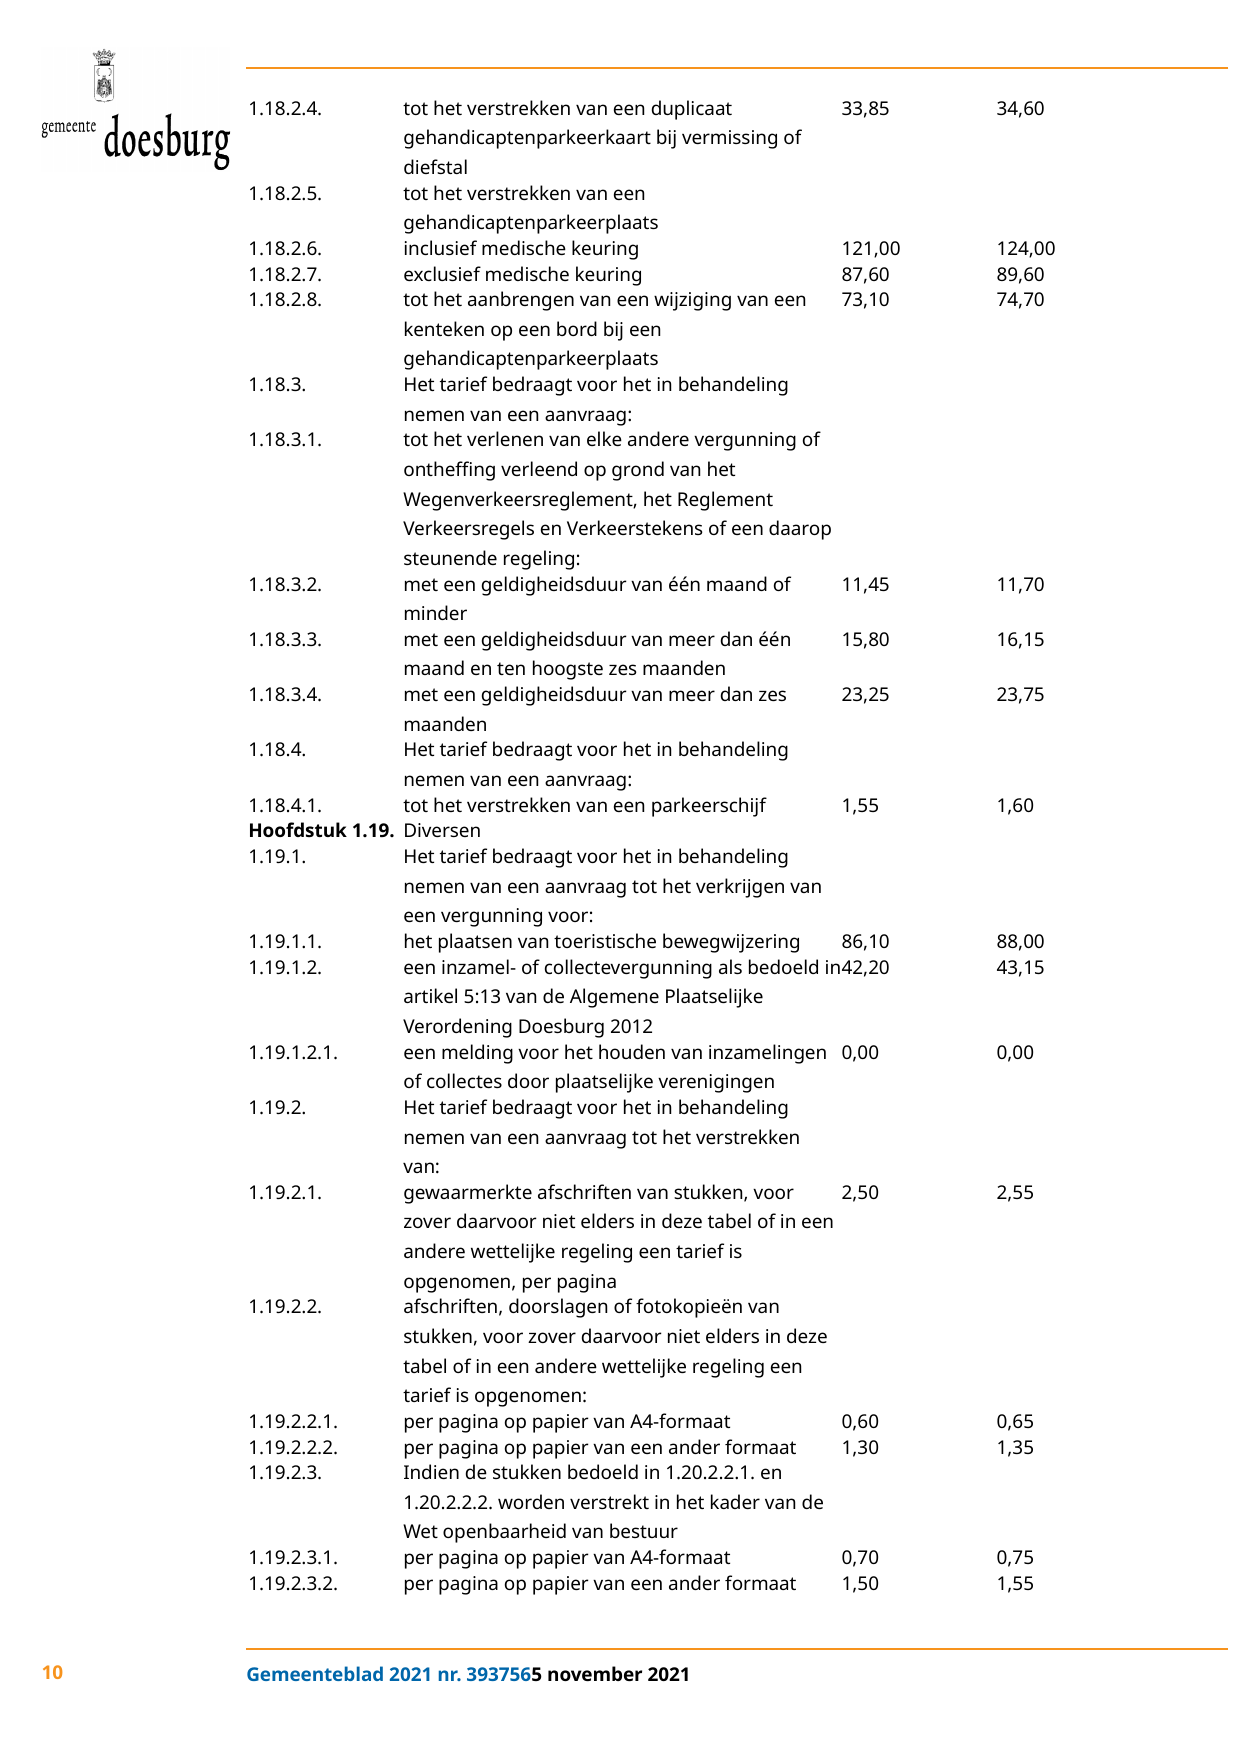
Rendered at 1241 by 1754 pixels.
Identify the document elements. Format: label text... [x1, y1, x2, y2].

table_cell 1.18.3.1. [248, 427, 403, 571]
table_cell [841, 427, 996, 571]
table_cell het plaatsen van toeristische bewegwijzering [403, 928, 841, 954]
table_cell inclusief medische keuring [403, 235, 841, 261]
table_cell 1.18.4. [248, 737, 403, 792]
table_cell 34,60 [996, 95, 1152, 180]
table_cell 1,30 [841, 1434, 996, 1459]
table_cell 0,65 [996, 1408, 1152, 1434]
table_cell 1.18.2.7. [248, 261, 403, 286]
table_cell 0,70 [841, 1545, 996, 1570]
table_cell [841, 1460, 996, 1544]
table_cell [841, 844, 996, 928]
table_cell [996, 180, 1152, 235]
table_cell 88,00 [996, 928, 1152, 954]
table_cell 1.19.2.3.2. [248, 1570, 403, 1596]
table_cell 1,60 [996, 792, 1152, 818]
table_cell 1.18.3.4. [248, 681, 403, 737]
table_cell 121,00 [841, 235, 996, 261]
table_cell [996, 1094, 1152, 1179]
table_cell 2,55 [996, 1179, 1152, 1294]
table_cell Het tarief bedraagt voor het in behandeling nemen van een aanvraag tot het verstrekken van: [403, 1094, 841, 1179]
table_cell 1,50 [841, 1570, 996, 1596]
table_cell tot het verlenen van elke andere vergunning of ontheffing verleend op grond van het Wegenverkeersreglement, het Reglement Verkeersregels en Verkeerstekens of een daarop steunende regeling: [403, 427, 841, 571]
table_cell 1,55 [841, 792, 996, 818]
table_cell [841, 1294, 996, 1408]
table_cell [841, 1094, 996, 1179]
table_cell Het tarief bedraagt voor het in behandeling nemen van een aanvraag: [403, 371, 841, 427]
table_cell [841, 371, 996, 427]
table_cell 1.19.2.2.2. [248, 1434, 403, 1459]
table_cell 43,15 [996, 954, 1152, 1039]
table_cell Het tarief bedraagt voor het in behandeling nemen van een aanvraag: [403, 737, 841, 792]
table_cell [996, 737, 1152, 792]
table_cell 86,10 [841, 928, 996, 954]
table_cell 1,55 [996, 1570, 1152, 1596]
table_cell Diversen [403, 818, 841, 843]
table_cell 1.18.2.5. [248, 180, 403, 235]
table_cell met een geldigheidsduur van één maand of minder [403, 571, 841, 626]
table_cell 1.19.2.3. [248, 1460, 403, 1544]
table_cell Het tarief bedraagt voor het in behandeling nemen van een aanvraag tot het verkrijgen van een vergunning voor: [403, 844, 841, 928]
table_cell 87,60 [841, 261, 996, 286]
table_cell 89,60 [996, 261, 1152, 286]
table_cell gewaarmerkte afschriften van stukken, voor zover daarvoor niet elders in deze tabel of in een andere wettelijke regeling een tarief is opgenomen, per pagina [403, 1179, 841, 1294]
table_cell 1.19.1.1. [248, 928, 403, 954]
table_cell [841, 180, 996, 235]
table_cell 1,35 [996, 1434, 1152, 1459]
table_cell 0,60 [841, 1408, 996, 1434]
table_cell [996, 371, 1152, 427]
table_cell [996, 1294, 1152, 1408]
table_cell tot het aanbrengen van een wijziging van een kenteken op een bord bij een gehandicaptenparkeerplaats [403, 286, 841, 371]
table_cell [841, 737, 996, 792]
table_cell 74,70 [996, 286, 1152, 371]
table_cell [996, 427, 1152, 571]
table_cell 0,75 [996, 1545, 1152, 1570]
table_cell 1.19.2.2. [248, 1294, 403, 1408]
table_cell [996, 818, 1152, 843]
table_cell 124,00 [996, 235, 1152, 261]
table_cell 1.18.2.6. [248, 235, 403, 261]
table_cell tot het verstrekken van een gehandicaptenparkeerplaats [403, 180, 841, 235]
table_cell Hoofdstuk 1.19. [248, 818, 403, 843]
table_cell [996, 844, 1152, 928]
table_cell 1.19.1. [248, 844, 403, 928]
table_cell per pagina op papier van een ander formaat [403, 1434, 841, 1459]
table_cell 42,20 [841, 954, 996, 1039]
table_cell met een geldigheidsduur van meer dan zes maanden [403, 681, 841, 737]
table_cell exclusief medische keuring [403, 261, 841, 286]
table_cell Indien de stukken bedoeld in 1.20.2.2.1. en 1.20.2.2.2. worden verstrekt in het kader van de Wet openbaarheid van bestuur [403, 1460, 841, 1544]
table_cell 0,00 [841, 1039, 996, 1094]
table_cell 1.19.2.3.1. [248, 1545, 403, 1570]
table_cell 11,45 [841, 571, 996, 626]
table_cell 2,50 [841, 1179, 996, 1294]
table_cell 11,70 [996, 571, 1152, 626]
table_cell 1.18.2.8. [248, 286, 403, 371]
table_cell 16,15 [996, 626, 1152, 681]
table_cell 23,75 [996, 681, 1152, 737]
table_cell 1.18.2.4. [248, 95, 403, 180]
table_cell 1.18.3.3. [248, 626, 403, 681]
table_cell 15,80 [841, 626, 996, 681]
table_cell tot het verstrekken van een duplicaat gehandicaptenparkeerkaart bij vermissing of diefstal [403, 95, 841, 180]
table_cell een inzamel- of collectevergunning als bedoeld in artikel 5:13 van de Algemene Plaatselijke Verordening Doesburg 2012 [403, 954, 841, 1039]
table_cell [841, 818, 996, 843]
table_cell 1.18.3. [248, 371, 403, 427]
table_cell tot het verstrekken van een parkeerschijf [403, 792, 841, 818]
table_cell 1.18.3.2. [248, 571, 403, 626]
table_cell [996, 1460, 1152, 1544]
table_cell afschriften, doorslagen of fotokopieën van stukken, voor zover daarvoor niet elders in deze tabel of in een andere wettelijke regeling een tarief is opgenomen: [403, 1294, 841, 1408]
table_cell per pagina op papier van A4-formaat [403, 1545, 841, 1570]
picture [41, 47, 231, 172]
table_cell per pagina op papier van een ander formaat [403, 1570, 841, 1596]
table_cell 1.18.4.1. [248, 792, 403, 818]
table_cell 0,00 [996, 1039, 1152, 1094]
table_cell een melding voor het houden van inzamelingen of collectes door plaatselijke verenigingen [403, 1039, 841, 1094]
table_cell per pagina op papier van A4-formaat [403, 1408, 841, 1434]
table_cell 1.19.2.2.1. [248, 1408, 403, 1434]
table_cell 1.19.1.2. [248, 954, 403, 1039]
table_cell 73,10 [841, 286, 996, 371]
table_cell 33,85 [841, 95, 996, 180]
table_cell 23,25 [841, 681, 996, 737]
table_cell 1.19.1.2.1. [248, 1039, 403, 1094]
table_cell 1.19.2.1. [248, 1179, 403, 1294]
table_cell met een geldigheidsduur van meer dan één maand en ten hoogste zes maanden [403, 626, 841, 681]
table_cell 1.19.2. [248, 1094, 403, 1179]
